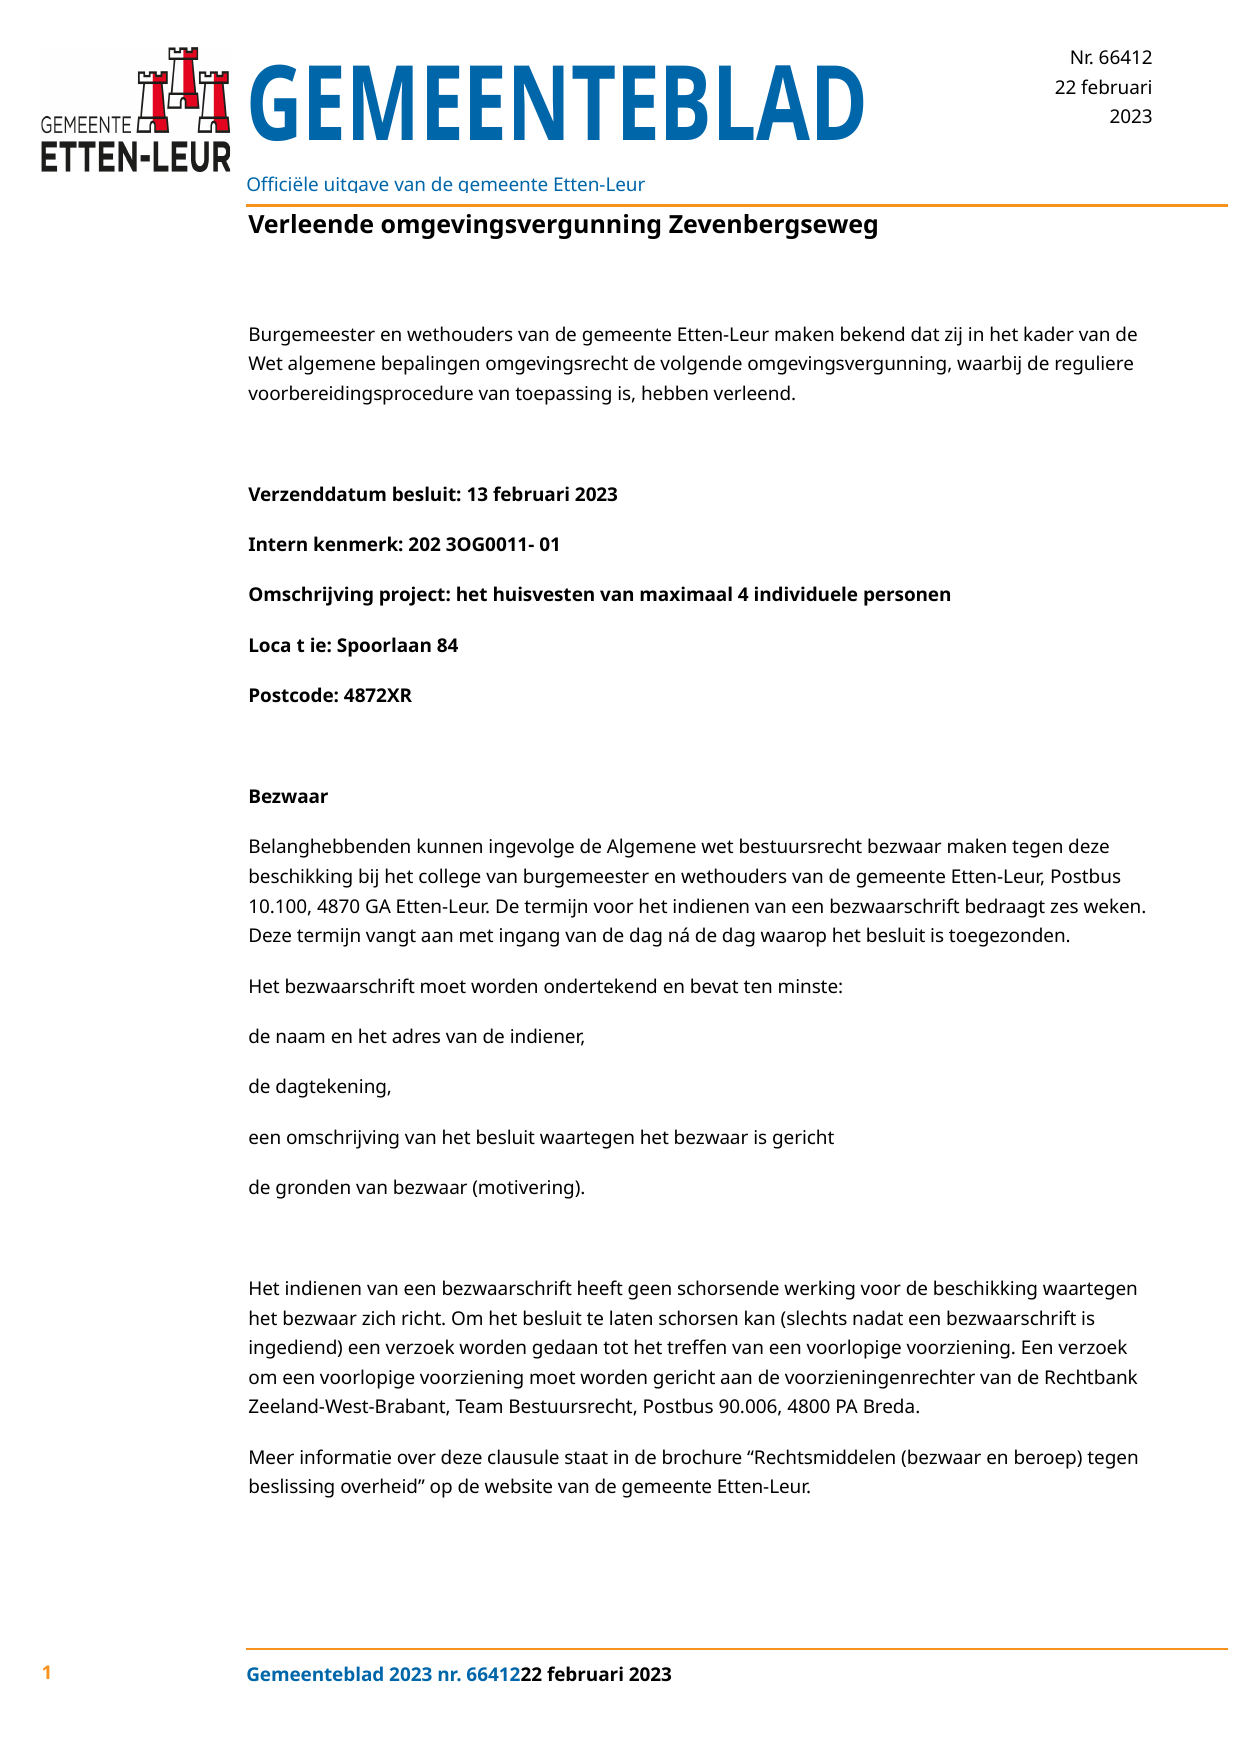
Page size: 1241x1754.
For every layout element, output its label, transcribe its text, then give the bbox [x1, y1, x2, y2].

text Belanghebbenden kunnen ingevolge de Algemene wet bestuursrecht bezwaar maken tegen deze beschikking bij het college van burgemeester en wethouders van de gemeente Etten-Leur, Postbus 10.100, 4870 GA Etten-Leur. De termijn voor het indienen van een bezwaarschrift bedraagt zes weken. Deze termijn vangt aan met ingang van de dag ná de dag waarop het besluit is toegezonden. [248, 834, 1152, 948]
text Loca t ie: Spoorlaan 84 [248, 632, 1152, 658]
text Burgemeester en wethouders van de gemeente Etten-Leur maken bekend dat zij in het kader van de Wet algemene bepalingen omgevingsrecht de volgende omgevingsvergunning, waarbij de reguliere voorbereidingsprocedure van toepassing is, hebben verleend. [248, 321, 1152, 406]
text de naam en het adres van de indiener, [248, 1023, 1152, 1049]
text Intern kenmerk: 202 3OG0011- 01 [248, 531, 1152, 557]
text een omschrijving van het besluit waartegen het bezwaar is gericht [248, 1124, 1152, 1150]
text Postcode: 4872XR [248, 682, 1152, 708]
text de gronden van bezwaar (motivering). [248, 1174, 1152, 1200]
text Het indienen van een bezwaarschrift heeft geen schorsende werking voor de beschikking waartegen het bezwaar zich richt. Om het besluit te laten schorsen kan (slechts nadat een bezwaarschrift is ingediend) een verzoek worden gedaan tot het treffen van een voorlopige voorziening. Een verzoek om een voorlopige voorziening moet worden gericht aan de voorzieningenrechter van de Rechtbank Zeeland-West-Brabant, Team Bestuursrecht, Postbus 90.006, 4800 PA Breda. [248, 1275, 1152, 1419]
text Verzenddatum besluit: 13 februari 2023 [248, 481, 1152, 506]
text Bezwaar [248, 783, 1152, 809]
text Verleende omgevingsvergunning Zevenbergseweg [248, 207, 1152, 241]
text Omschrijving project: het huisvesten van maximaal 4 individuele personen [248, 582, 1152, 607]
text de dagtekening, [248, 1074, 1152, 1099]
text Het bezwaarschrift moet worden ondertekend en bevat ten minste: [248, 973, 1152, 998]
text Meer informatie over deze clausule staat in de brochure “Rechtsmiddelen (bezwaar en beroep) tegen beslissing overheid” op de website van de gemeente Etten-Leur. [248, 1444, 1152, 1499]
picture [41, 47, 231, 172]
